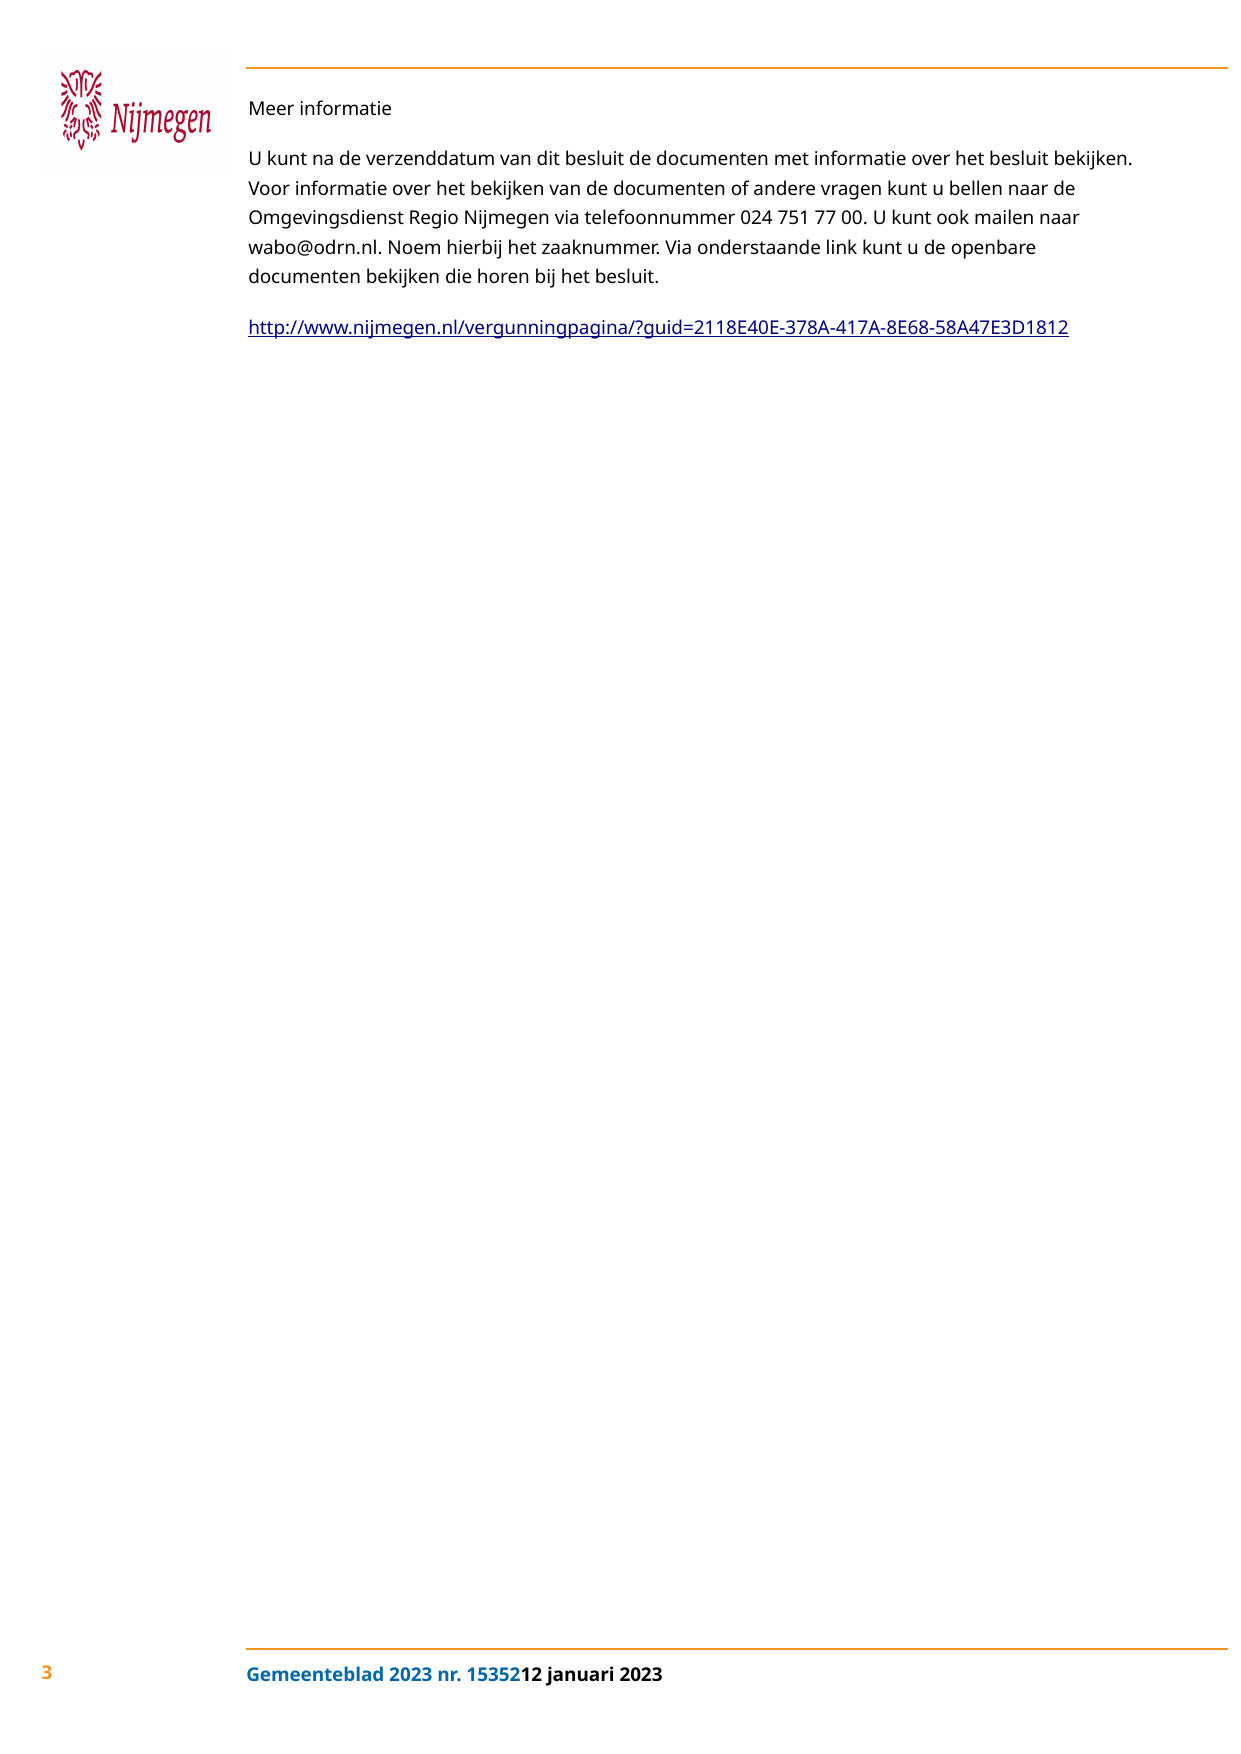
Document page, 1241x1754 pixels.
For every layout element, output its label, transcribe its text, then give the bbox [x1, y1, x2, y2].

picture [41, 47, 231, 172]
text http://www.nijmegen.nl/vergunningpagina/?guid=2118E40E-378A-417A-8E68-58A47E3D1812 [248, 314, 1152, 340]
text Meer informatie [248, 95, 1152, 121]
text U kunt na de verzenddatum van dit besluit de documenten met informatie over het besluit bekijken. Voor informatie over het bekijken van de documenten of andere vragen kunt u bellen naar de Omgevingsdienst Regio Nijmegen via telefoonnummer 024 751 77 00. U kunt ook mailen naar wabo@odrn.nl. Noem hierbij het zaaknummer. Via onderstaande link kunt u de openbare documenten bekijken die horen bij het besluit. [248, 145, 1152, 289]
